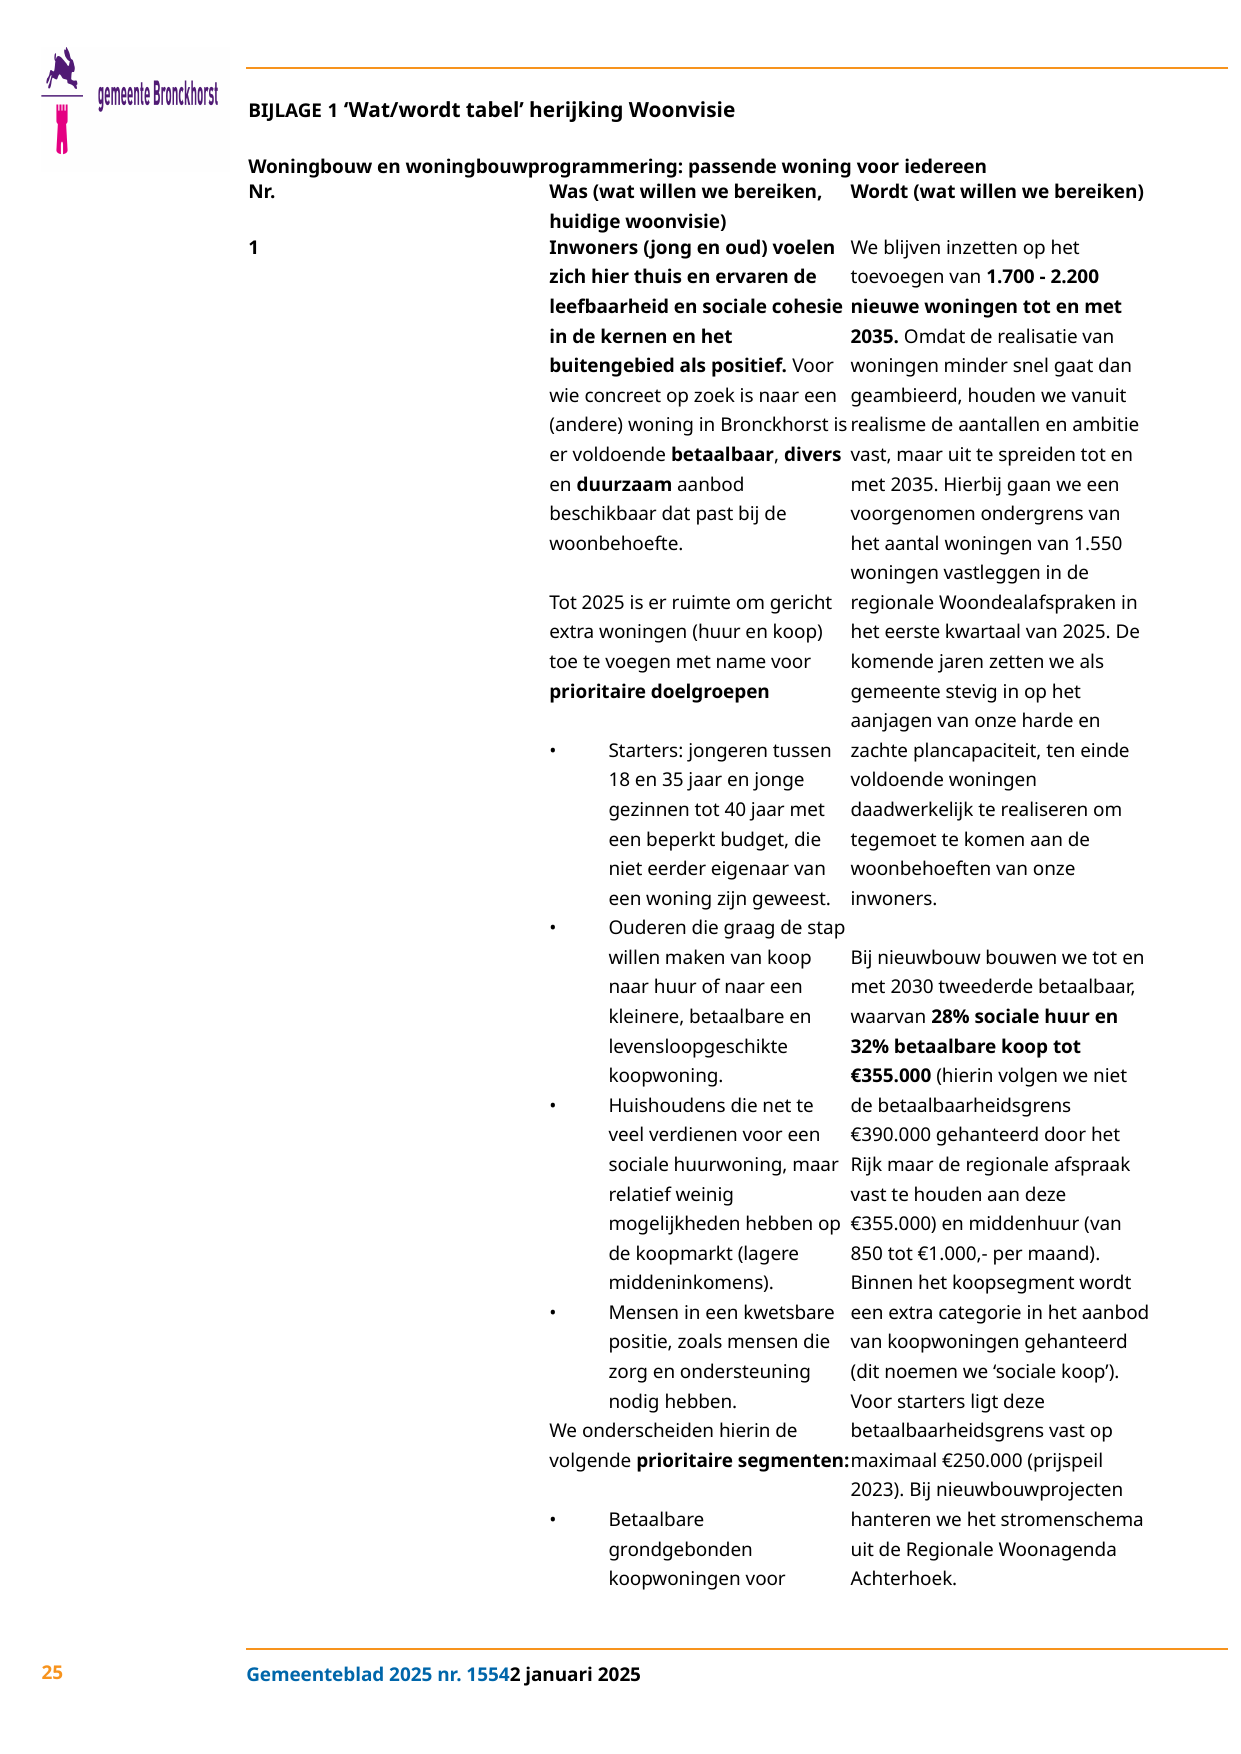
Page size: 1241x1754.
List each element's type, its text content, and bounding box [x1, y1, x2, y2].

table_cell Inwoners (jong en oud) voelen zich hier thuis en ervaren de leefbaarheid en sociale cohesie in de kernen en het buitengebied als positief. Voor wie concreet op zoek is naar een (andere) woning in Bronckhorst is er voldoende betaalbaar, divers en duurzaam aanbod beschikbaar dat past bij de woonbehoefte. Tot 2025 is er ruimte om gericht extra woningen (huur en koop) toe te voegen met name voor prioritaire doelgroepen Starters: jongeren tussen 18 en 35 jaar en jonge gezinnen tot 40 jaar met een beperkt budget, die niet eerder eigenaar van een woning zijn geweest. Ouderen die graag de stap willen maken van koop naar huur of naar een kleinere, betaalbare en levensloopgeschikte koopwoning. Huishoudens die net te veel verdienen voor een sociale huurwoning, maar relatief weinig mogelijkheden hebben op de koopmarkt (lagere middeninkomens). Mensen in een kwetsbare positie, zoals mensen die zorg en ondersteuning nodig hebben. We onderscheiden hierin de volgende prioritaire segmenten: Betaalbare grondgebonden koopwoningen voor [549, 234, 850, 1591]
table_cell We blijven inzetten op het toevoegen van 1.700 - 2.200 nieuwe woningen tot en met 2035. Omdat de realisatie van woningen minder snel gaat dan geambieerd, houden we vanuit realisme de aantallen en ambitie vast, maar uit te spreiden tot en met 2035. Hierbij gaan we een voorgenomen ondergrens van het aantal woningen van 1.550 woningen vastleggen in de regionale Woondealafspraken in het eerste kwartaal van 2025. De komende jaren zetten we als gemeente stevig in op het aanjagen van onze harde en zachte plancapaciteit, ten einde voldoende woningen daadwerkelijk te realiseren om tegemoet te komen aan de woonbehoeften van onze inwoners. Bij nieuwbouw bouwen we tot en met 2030 tweederde betaalbaar, waarvan 28% sociale huur en 32% betaalbare koop tot €355.000 (hierin volgen we niet de betaalbaarheidsgrens €390.000 gehanteerd door het Rijk maar de regionale afspraak vast te houden aan deze €355.000) en middenhuur (van 850 tot €1.000,- per maand). Binnen het koopsegment wordt een extra categorie in het aanbod van koopwoningen gehanteerd (dit noemen we ‘sociale koop’). Voor starters ligt deze betaalbaarheidsgrens vast op maximaal €250.000 (prijspeil 2023). Bij nieuwbouwprojecten hanteren we het stromenschema uit de Regionale Woonagenda Achterhoek. [850, 234, 1152, 1591]
table_cell 1 [248, 234, 549, 1591]
text BIJLAGE 1 ‘Wat/wordt tabel’ herijking Woonvisie [248, 95, 1152, 123]
table_cell Wordt (wat willen we bereiken) [850, 179, 1152, 234]
table_header Woningbouw en woningbouwprogrammering: passende woning voor iedereen [248, 153, 1152, 179]
picture [41, 47, 231, 172]
table_cell Nr. [248, 179, 549, 234]
table_cell Was (wat willen we bereiken, huidige woonvisie) [549, 179, 850, 234]
